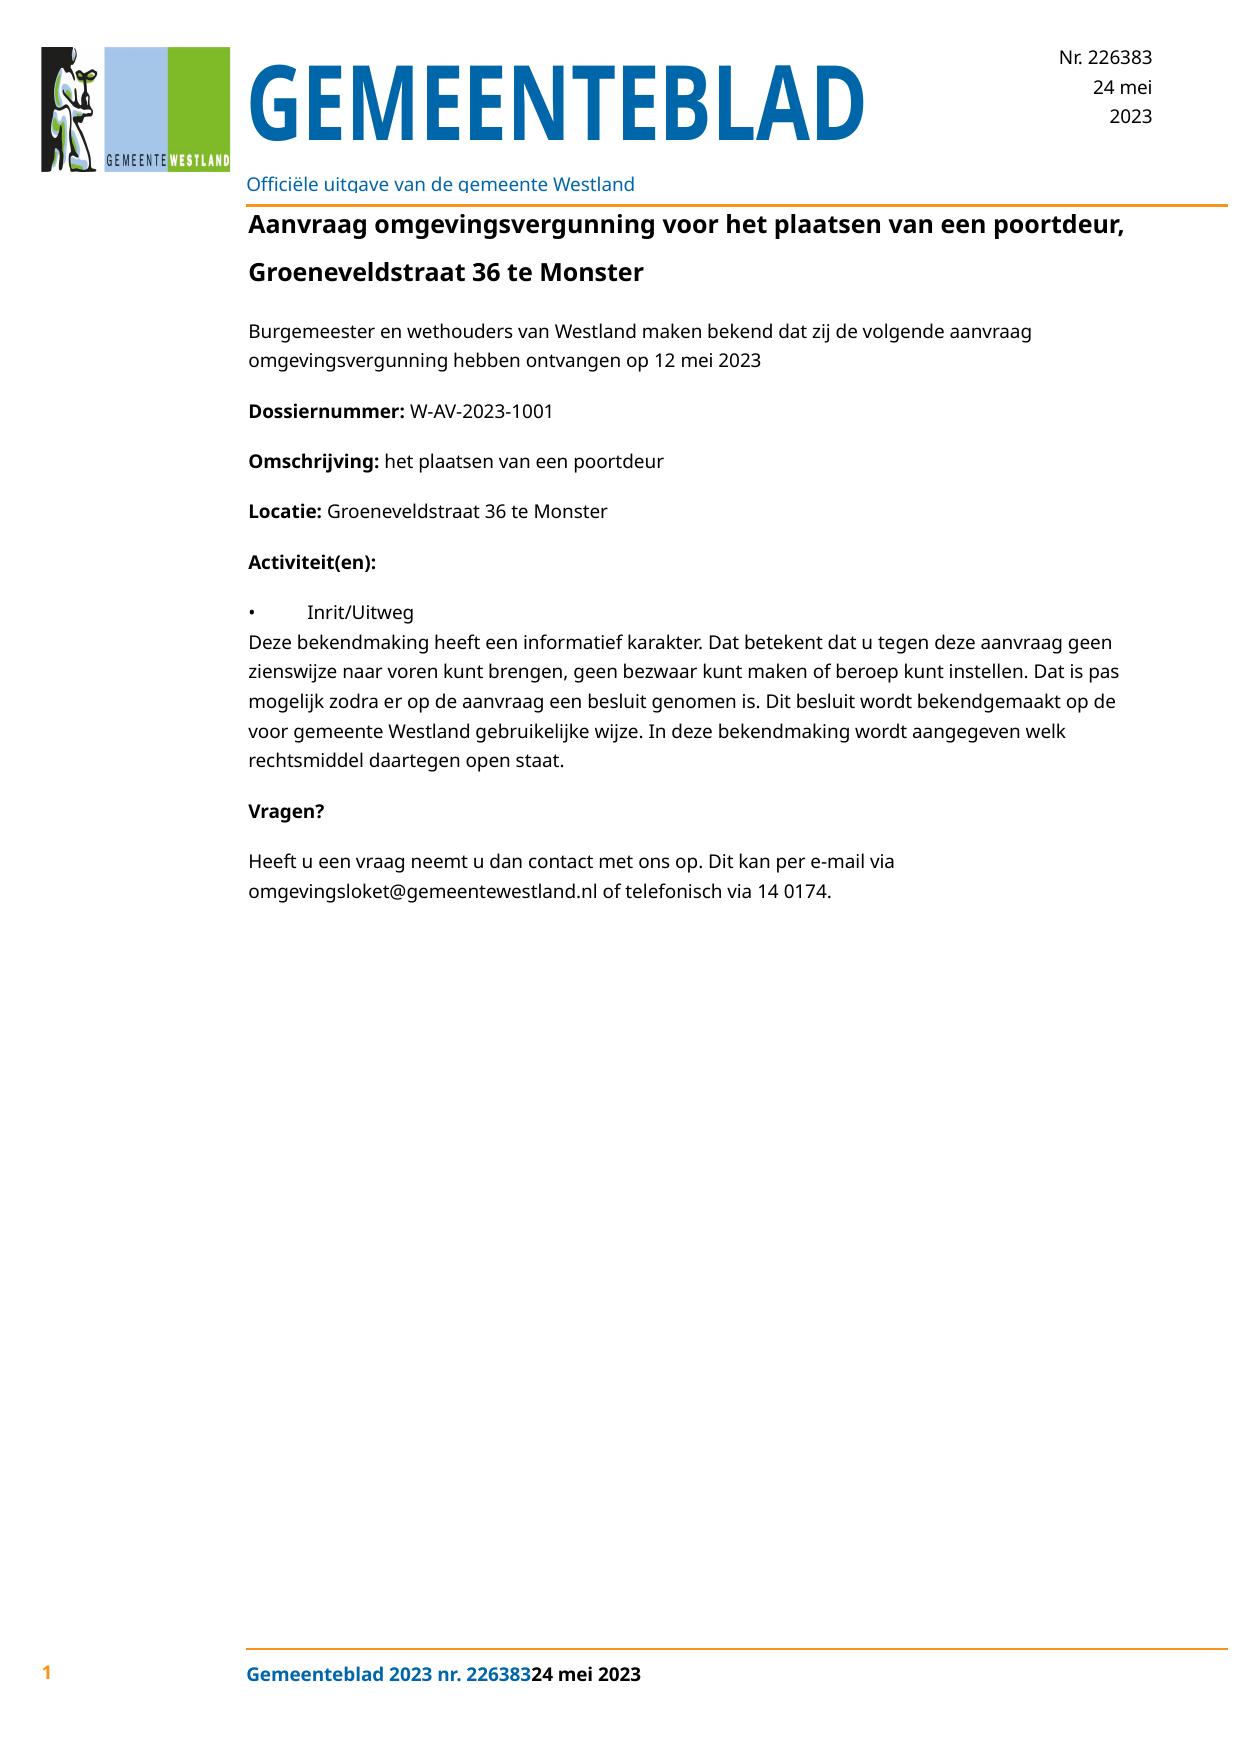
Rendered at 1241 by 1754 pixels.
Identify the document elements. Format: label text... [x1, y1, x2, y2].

text Activiteit(en): [248, 549, 1152, 575]
picture [41, 47, 231, 172]
text Locatie: Groeneveldstraat 36 te Monster [248, 499, 1152, 524]
text Dossiernummer: W-AV-2023-1001 [248, 398, 1152, 424]
text Burgemeester en wethouders van Westland maken bekend dat zij de volgende aanvraag omgevingsvergunning hebben ontvangen op 12 mei 2023 [248, 318, 1152, 373]
text Omschrijving: het plaatsen van een poortdeur [248, 448, 1152, 474]
text Heeft u een vraag neemt u dan contact met ons op. Dit kan per e-mail via omgevingsloket@gemeentewestland.nl of telefonisch via 14 0174. [248, 848, 1152, 904]
list Inrit/Uitweg [248, 599, 1152, 625]
text Deze bekendmaking heeft een informatief karakter. Dat betekent dat u tegen deze aanvraag geen zienswijze naar voren kunt brengen, geen bezwaar kunt maken of beroep kunt instellen. Dat is pas mogelijk zodra er op de aanvraag een besluit genomen is. Dit besluit wordt bekendgemaakt op de voor gemeente Westland gebruikelijke wijze. In deze bekendmaking wordt aangegeven welk rechtsmiddel daartegen open staat. [248, 629, 1152, 773]
text Aanvraag omgevingsvergunning voor het plaatsen van een poortdeur, Groeneveldstraat 36 te Monster [248, 207, 1152, 288]
text Vragen? [248, 798, 1152, 824]
